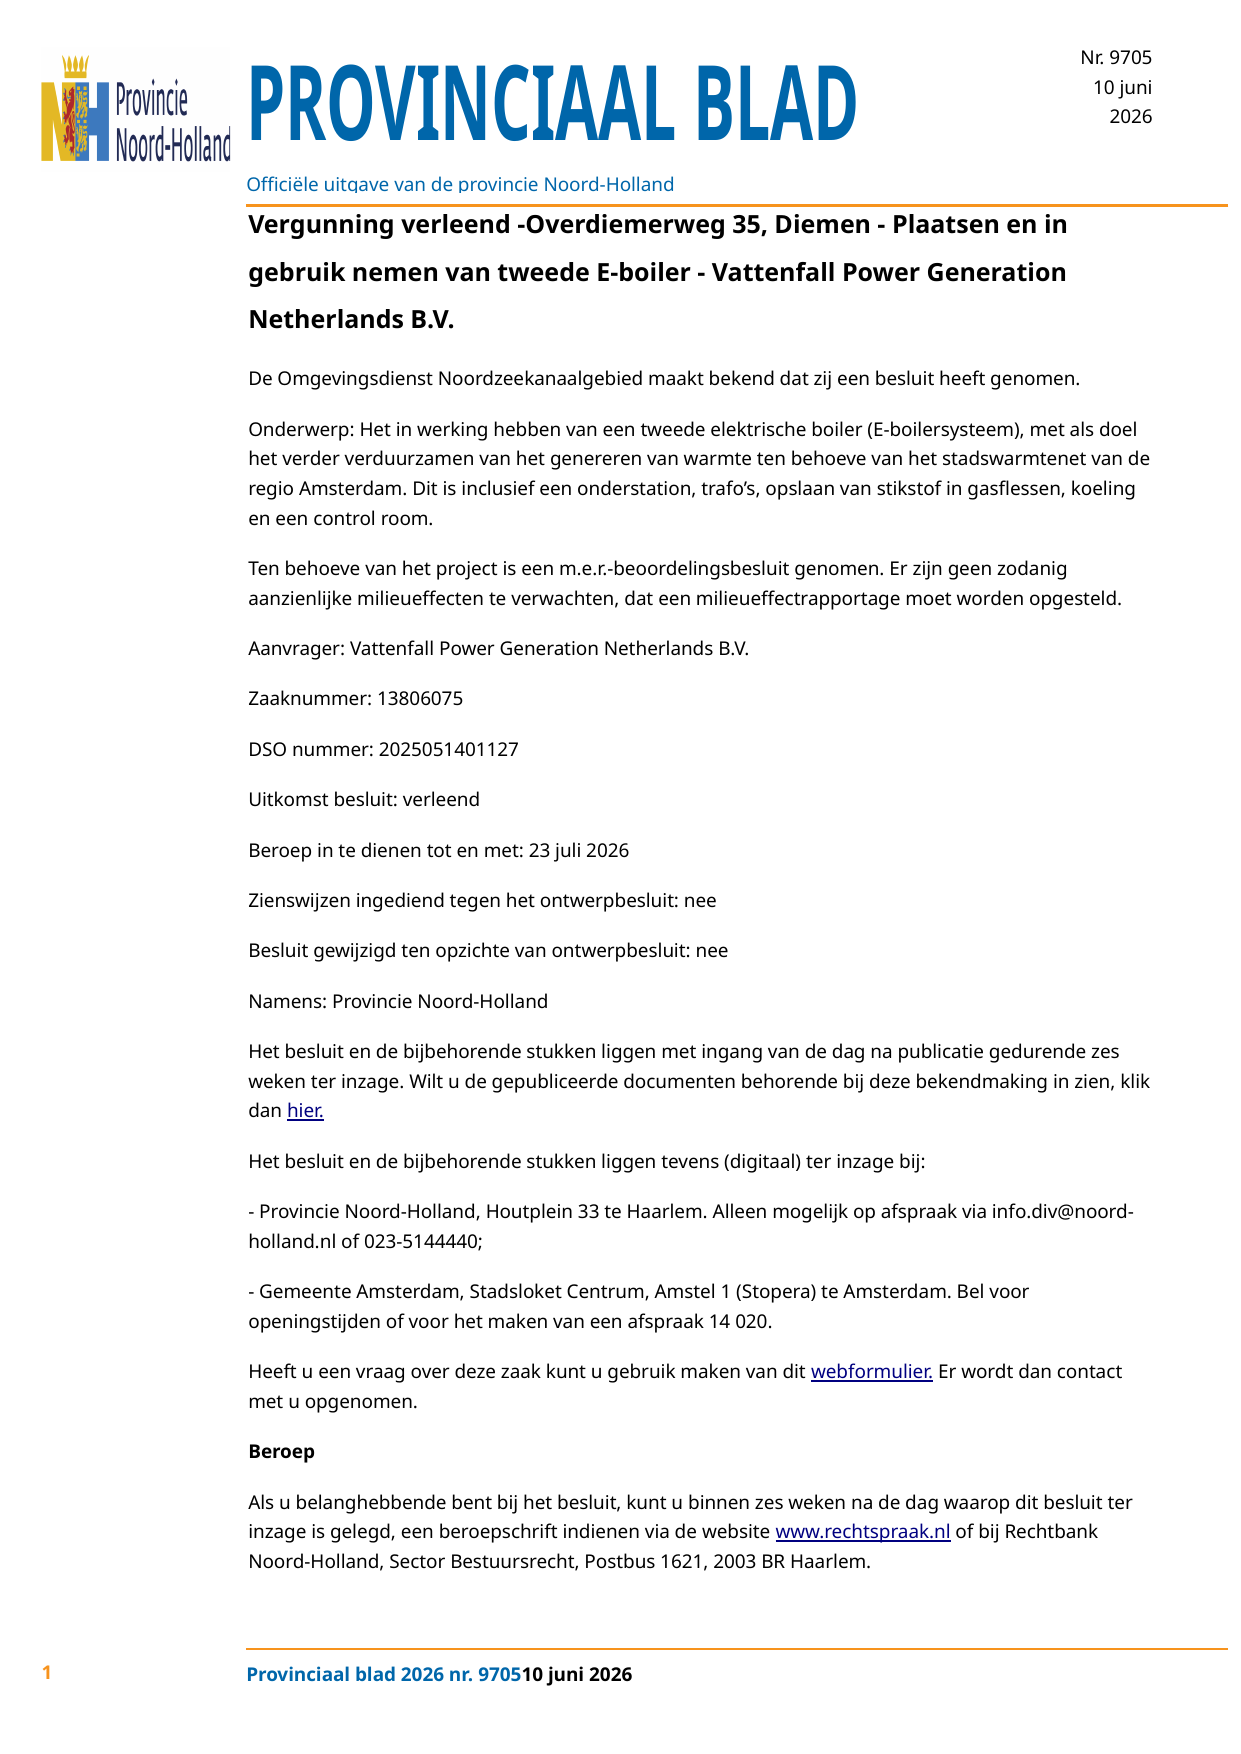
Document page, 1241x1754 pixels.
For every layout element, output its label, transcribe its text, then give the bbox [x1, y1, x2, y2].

text - Gemeente Amsterdam, Stadsloket Centrum, Amstel 1 (Stopera) te Amsterdam. Bel voor openingstijden of voor het maken van een afspraak 14 020. [248, 1278, 1152, 1334]
text Onderwerp: Het in werking hebben van een tweede elektrische boiler (E-boilersysteem), met als doel het verder verduurzamen van het genereren van warmte ten behoeve van het stadswarmtenet van de regio Amsterdam. Dit is inclusief een onderstation, trafo’s, opslaan van stikstof in gasflessen, koeling en een control room. [248, 416, 1152, 530]
text Ten behoeve van het project is een m.e.r.-beoordelingsbesluit genomen. Er zijn geen zodanig aanzienlijke milieueffecten te verwachten, dat een milieueffectrapportage moet worden opgesteld. [248, 555, 1152, 610]
text Het besluit en de bijbehorende stukken liggen met ingang van de dag na publicatie gedurende zes weken ter inzage. Wilt u de gepubliceerde documenten behorende bij deze bekendmaking in zien, klik dan hier. [248, 1038, 1152, 1123]
text Vergunning verleend -Overdiemerweg 35, Diemen - Plaatsen en in gebruik nemen van tweede E-boiler - Vattenfall Power Generation Netherlands B.V. [248, 207, 1152, 336]
text Beroep in te dienen tot en met: 23 juli 2026 [248, 837, 1152, 862]
text Beroep [248, 1438, 1152, 1464]
text - Provincie Noord-Holland, Houtplein 33 te Haarlem. Alleen mogelijk op afspraak via info.div@noord-holland.nl of 023-5144440; [248, 1198, 1152, 1254]
text Heeft u een vraag over deze zaak kunt u gebruik maken van dit webformulier. Er wordt dan contact met u opgenomen. [248, 1358, 1152, 1414]
text De Omgevingsdienst Noordzeekanaalgebied maakt bekend dat zij een besluit heeft genomen. [248, 366, 1152, 391]
text Het besluit en de bijbehorende stukken liggen tevens (digitaal) ter inzage bij: [248, 1148, 1152, 1174]
text DSO nummer: 2025051401127 [248, 736, 1152, 762]
text Zienswijzen ingediend tegen het ontwerpbesluit: nee [248, 887, 1152, 913]
text Zaaknummer: 13806075 [248, 686, 1152, 711]
picture [41, 47, 231, 172]
text Als u belanghebbende bent bij het besluit, kunt u binnen zes weken na de dag waarop dit besluit ter inzage is gelegd, een beroepschrift indienen via de website www.rechtspraak.nl of bij Rechtbank Noord-Holland, Sector Bestuursrecht, Postbus 1621, 2003 BR Haarlem. [248, 1489, 1152, 1574]
text Namens: Provincie Noord-Holland [248, 988, 1152, 1014]
text Besluit gewijzigd ten opzichte van ontwerpbesluit: nee [248, 938, 1152, 963]
text Uitkomst besluit: verleend [248, 786, 1152, 812]
text Aanvrager: Vattenfall Power Generation Netherlands B.V. [248, 635, 1152, 661]
